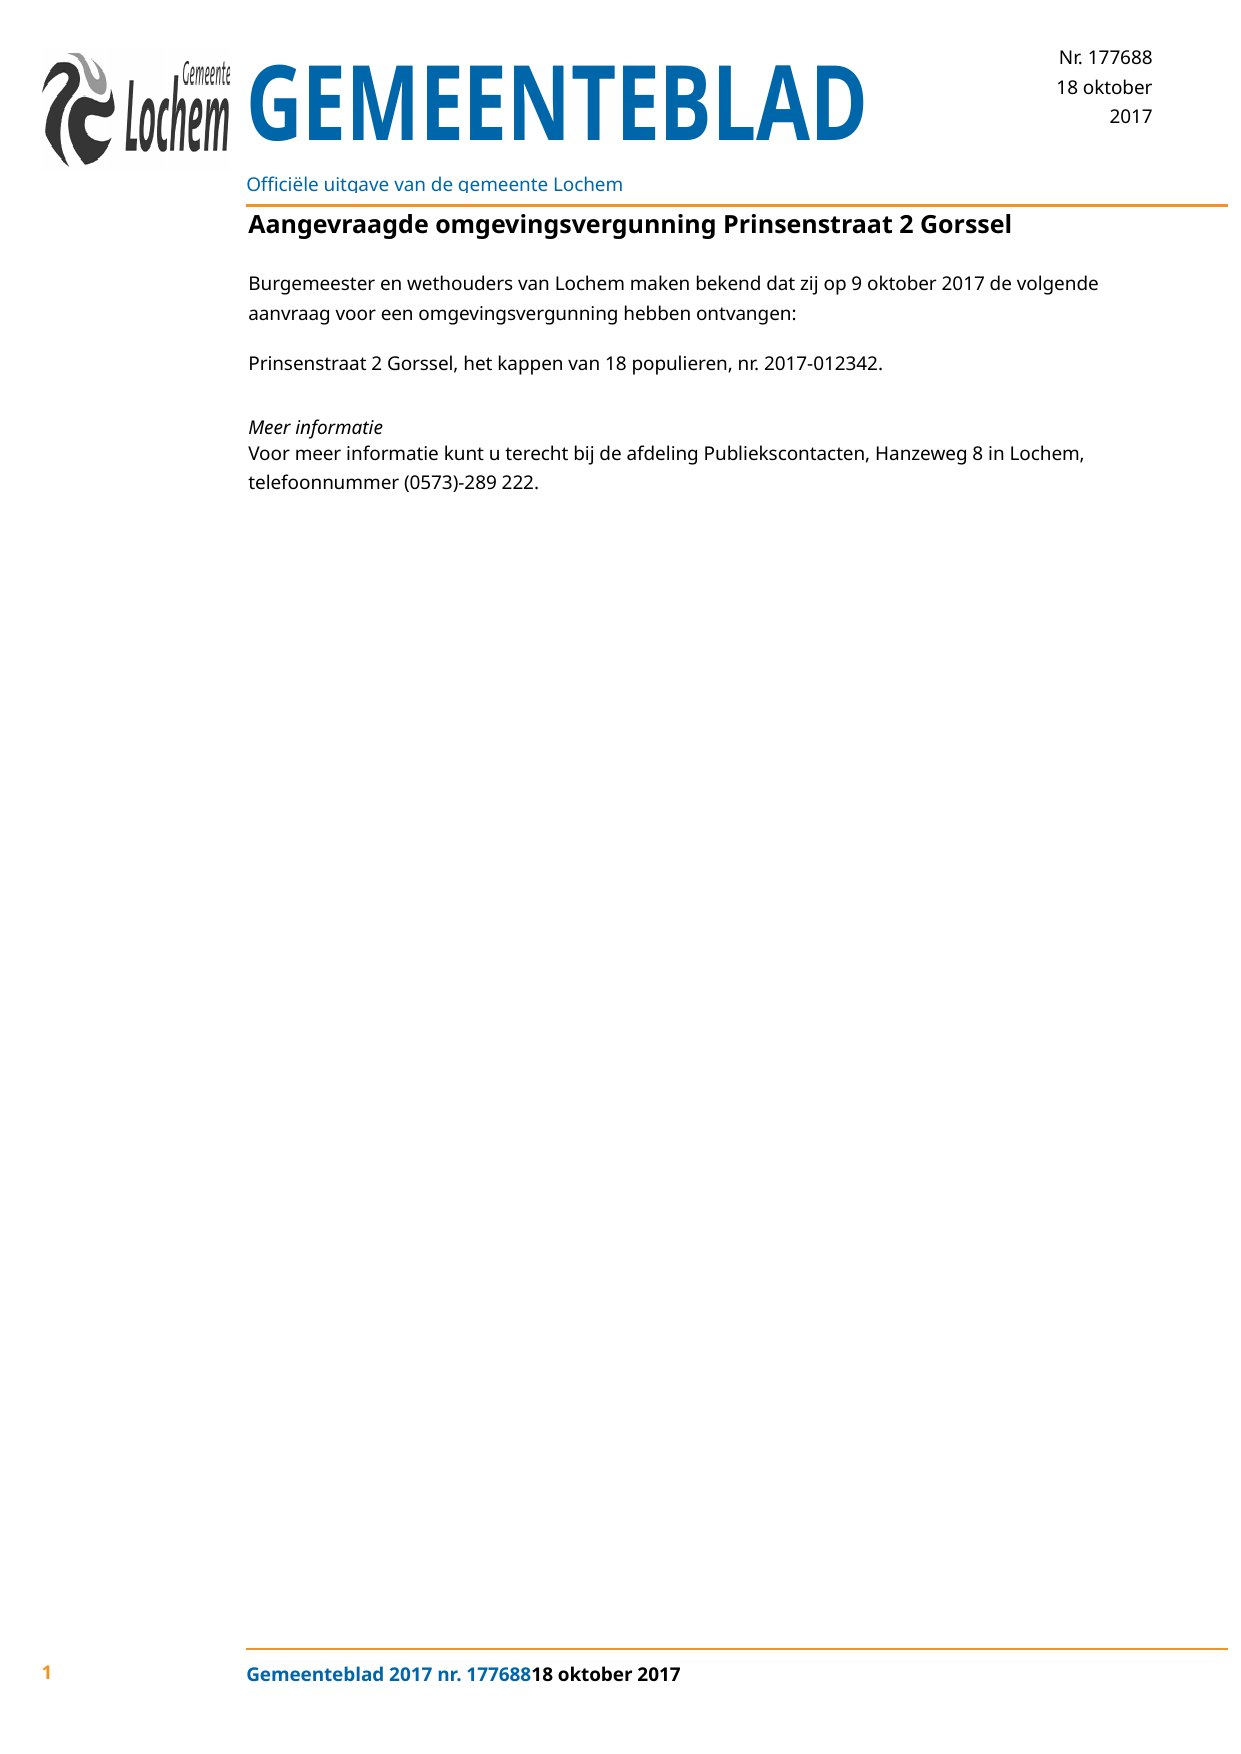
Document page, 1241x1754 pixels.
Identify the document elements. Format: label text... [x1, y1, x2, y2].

text Prinsenstraat 2 Gorssel, het kappen van 18 populieren, nr. 2017-012342. [248, 350, 1152, 376]
text Meer informatie [248, 414, 1152, 440]
picture [41, 47, 231, 172]
text Voor meer informatie kunt u terecht bij de afdeling Publiekscontacten, Hanzeweg 8 in Lochem, telefoonnummer (0573)-289 222. [248, 440, 1152, 495]
text Aangevraagde omgevingsvergunning Prinsenstraat 2 Gorssel [248, 207, 1152, 241]
text Burgemeester en wethouders van Lochem maken bekend dat zij op 9 oktober 2017 de volgende aanvraag voor een omgevingsvergunning hebben ontvangen: [248, 270, 1152, 326]
